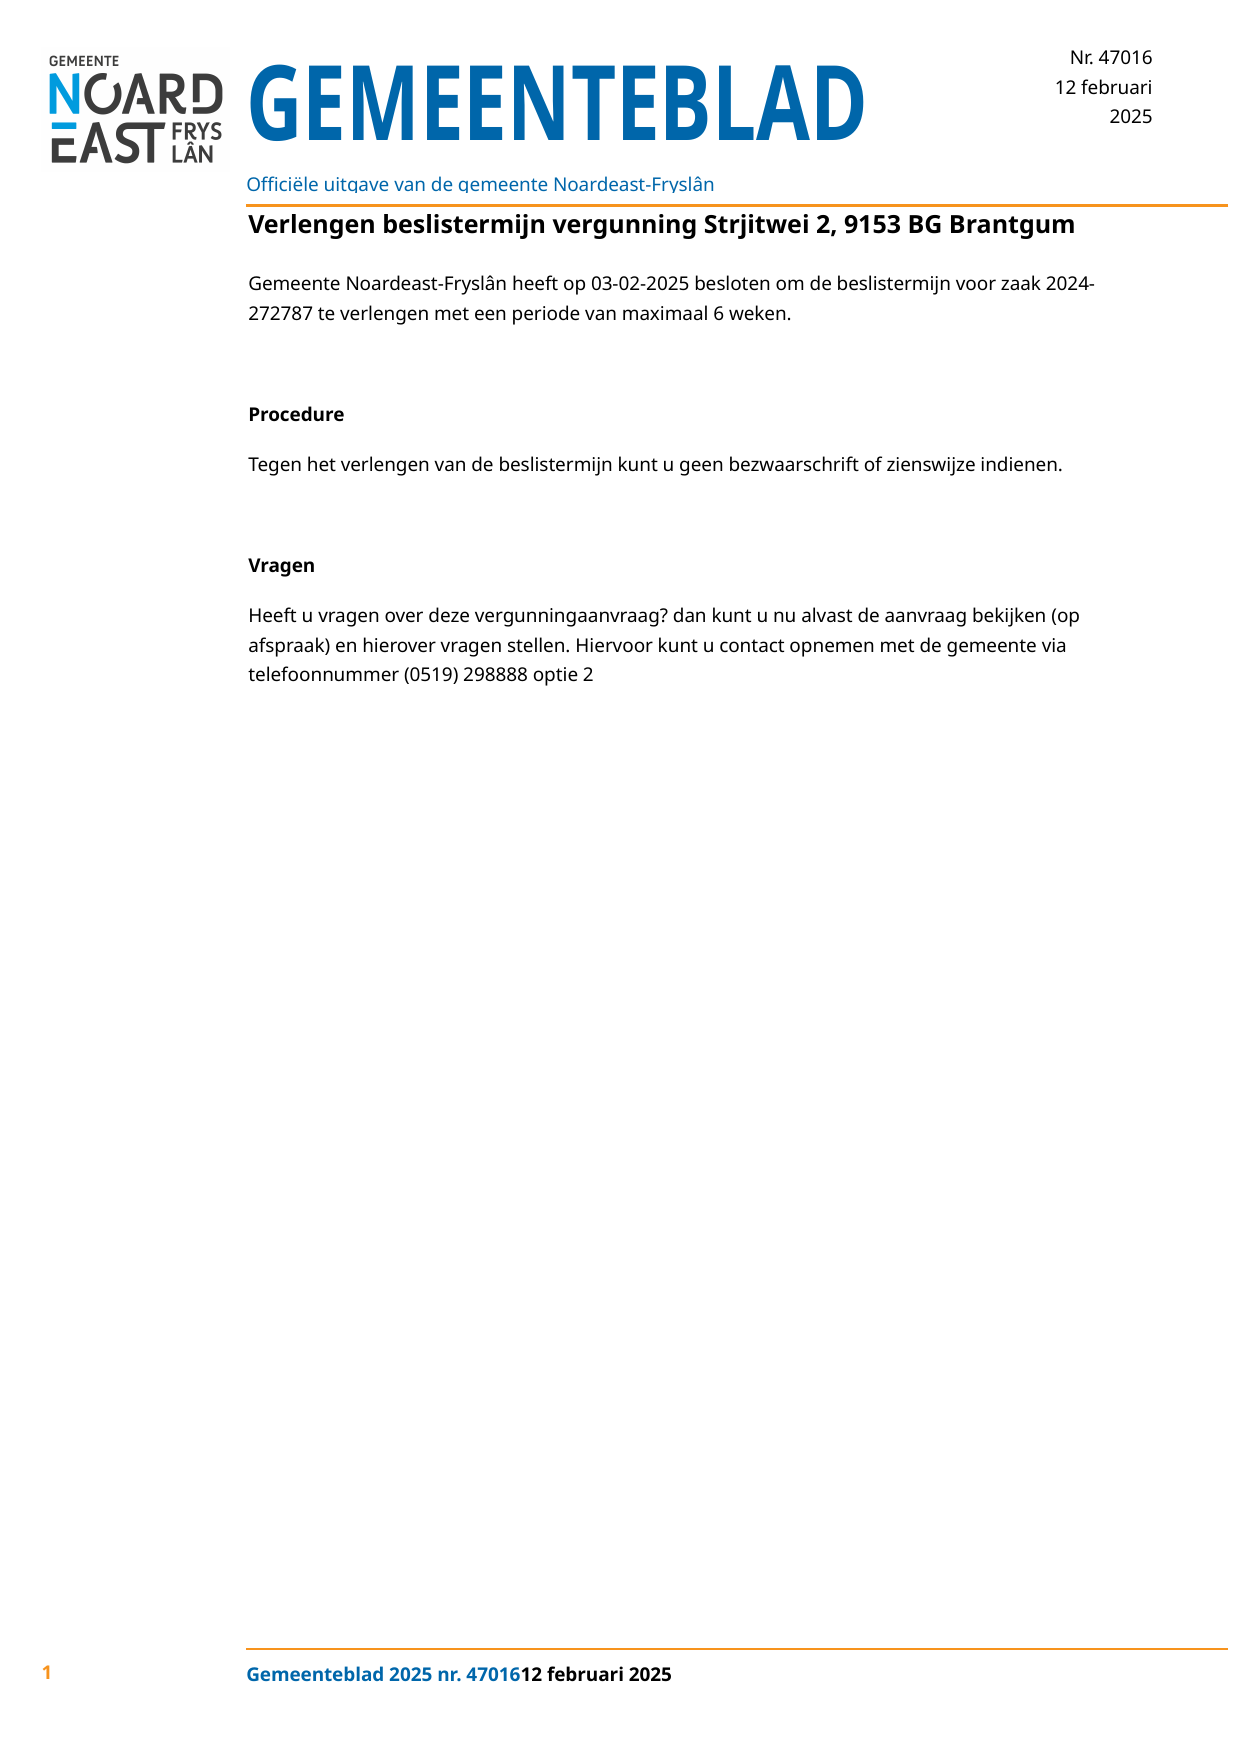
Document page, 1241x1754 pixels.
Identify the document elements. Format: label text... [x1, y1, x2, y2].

text Tegen het verlengen van de beslistermijn kunt u geen bezwaarschrift of zienswijze indienen. [248, 451, 1152, 477]
text Verlengen beslistermijn vergunning Strjitwei 2, 9153 BG Brantgum [248, 207, 1152, 241]
text Procedure [248, 401, 1152, 426]
text Heeft u vragen over deze vergunningaanvraag? dan kunt u nu alvast de aanvraag bekijken (op afspraak) en hierover vragen stellen. Hiervoor kunt u contact opnemen met de gemeente via telefoonnummer (0519) 298888 optie 2 [248, 602, 1152, 687]
picture [41, 47, 231, 172]
text Vragen [248, 552, 1152, 578]
text Gemeente Noardeast-Fryslân heeft op 03-02-2025 besloten om de beslistermijn voor zaak 2024-272787 te verlengen met een periode van maximaal 6 weken. [248, 270, 1152, 326]
